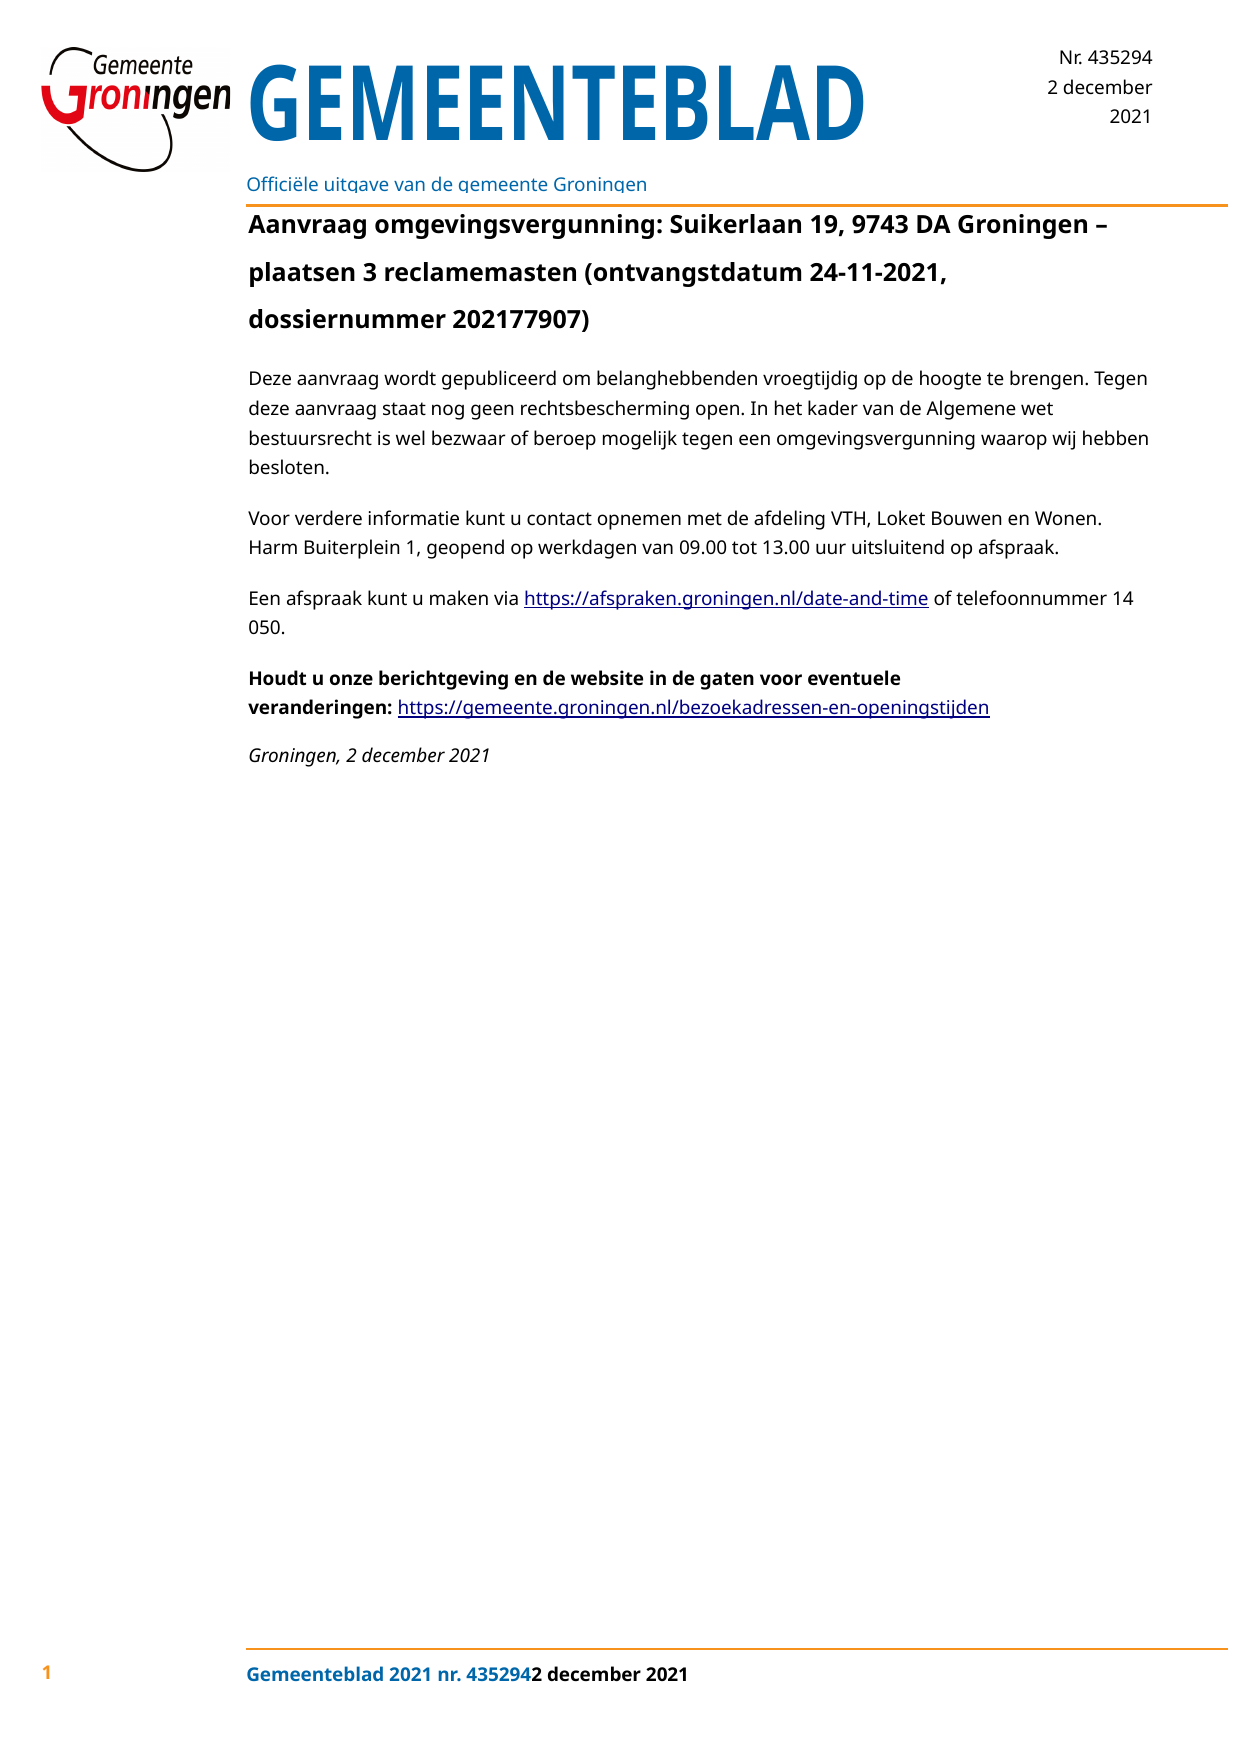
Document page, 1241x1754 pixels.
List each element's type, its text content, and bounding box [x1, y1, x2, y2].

picture [41, 47, 231, 172]
text Groningen, 2 december 2021 [248, 742, 1152, 768]
text Een afspraak kunt u maken via https://afspraken.groningen.nl/date-and-time of telefoonnummer 14 050. [248, 585, 1152, 640]
text Houdt u onze berichtgeving en de website in de gaten voor eventuele veranderingen: https://gemeente.groningen.nl/bezoekadressen-en-openingstijden [248, 665, 1152, 720]
text Deze aanvraag wordt gepubliceerd om belanghebbenden vroegtijdig op de hoogte te brengen. Tegen deze aanvraag staat nog geen rechtsbescherming open. In het kader van de Algemene wet bestuursrecht is wel bezwaar of beroep mogelijk tegen een omgevingsvergunning waarop wij hebben besloten. [248, 366, 1152, 480]
text Voor verdere informatie kunt u contact opnemen met de afdeling VTH, Loket Bouwen en Wonen. Harm Buiterplein 1, geopend op werkdagen van 09.00 tot 13.00 uur uitsluitend op afspraak. [248, 505, 1152, 560]
text Aanvraag omgevingsvergunning: Suikerlaan 19, 9743 DA Groningen – plaatsen 3 reclamemasten (ontvangstdatum 24-11-2021, dossiernummer 202177907) [248, 207, 1152, 336]
